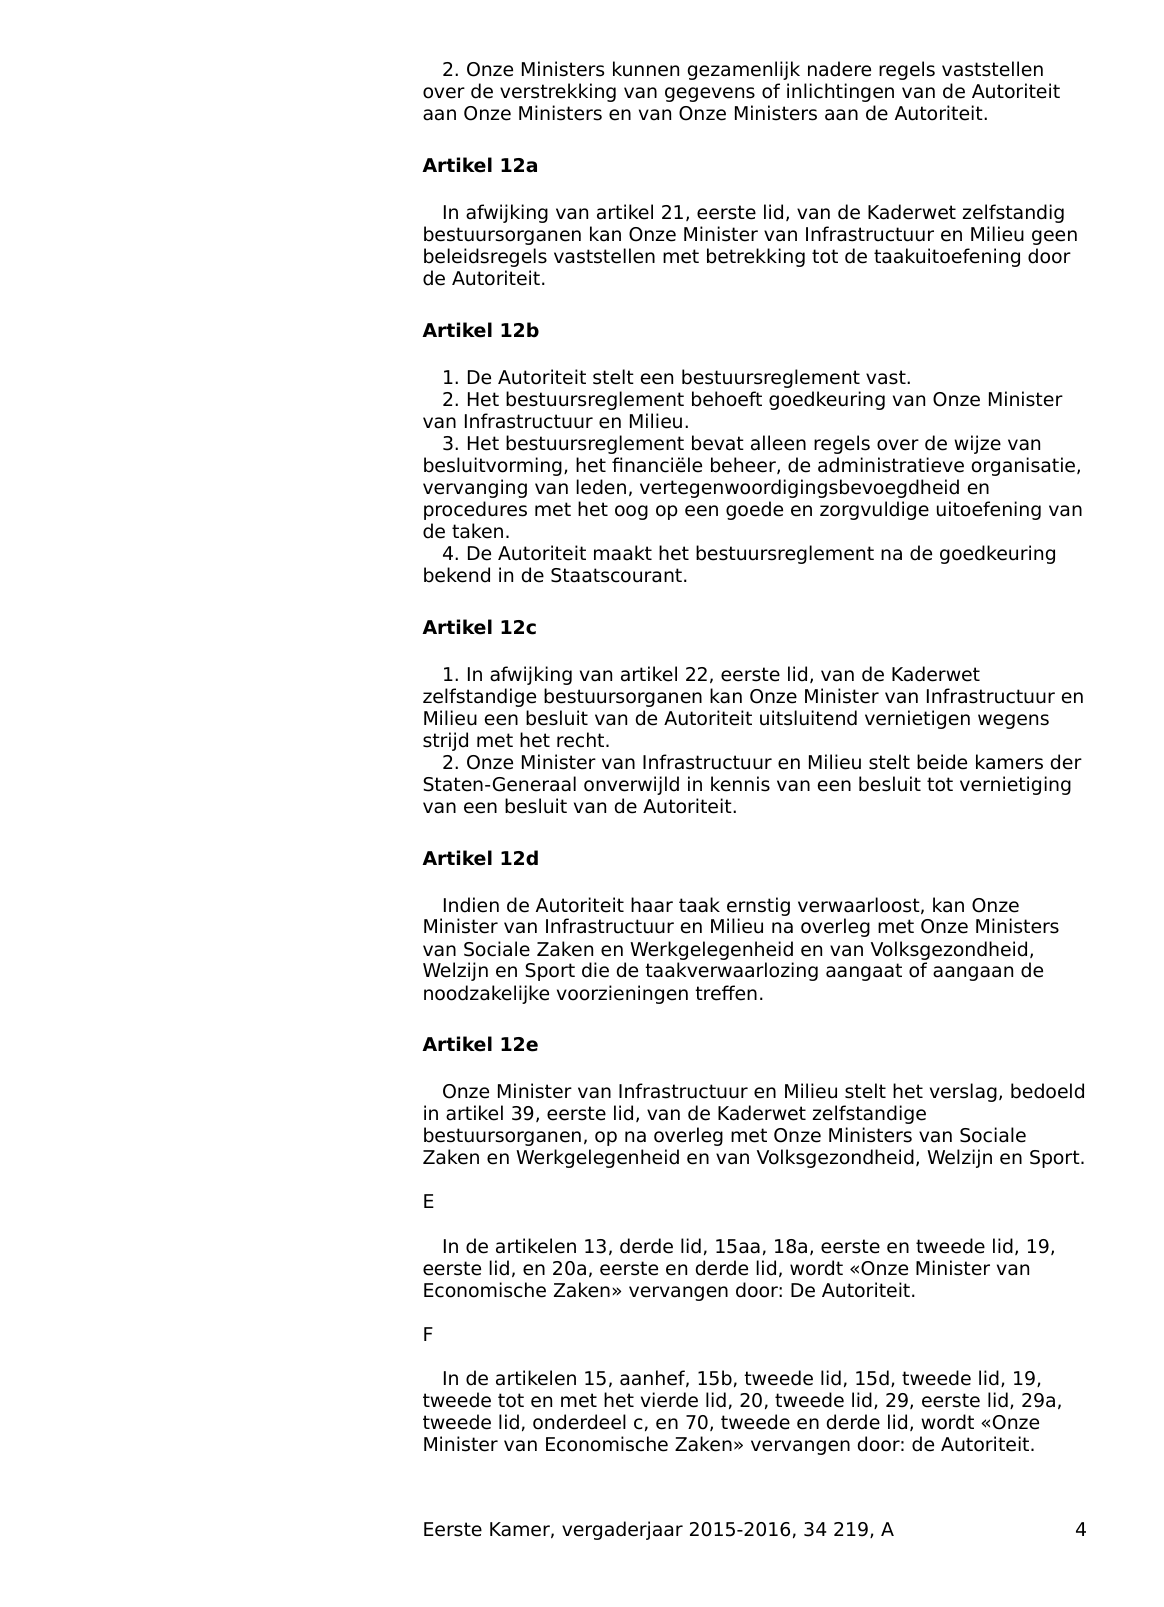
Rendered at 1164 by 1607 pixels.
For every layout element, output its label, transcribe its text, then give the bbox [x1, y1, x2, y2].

text 4. De Autoriteit maakt het bestuursreglement na de goedkeuring bekend in de Staatscourant. [422, 543, 1087, 587]
text In afwijking van artikel 21, eerste lid, van de Kaderwet zelfstandig bestuursorganen kan Onze Minister van Infrastructuur en Milieu geen beleidsregels vaststellen met betrekking tot de taakuitoefening door de Autoriteit. [422, 202, 1087, 290]
subtitle Artikel 12a [422, 155, 1087, 177]
subtitle Artikel 12c [422, 617, 1087, 639]
text In de artikelen 13, derde lid, 15aa, 18a, eerste en tweede lid, 19, eerste lid, en 20a, eerste en derde lid, wordt «Onze Minister van Economische Zaken» vervangen door: De Autoriteit. [422, 1236, 1087, 1302]
text Onze Minister van Infrastructuur en Milieu stelt het verslag, bedoeld in artikel 39, eerste lid, van de Kaderwet zelfstandige bestuursorganen, op na overleg met Onze Ministers van Sociale Zaken en Werkgelegenheid en van Volksgezondheid, Welzijn en Sport. [422, 1081, 1087, 1169]
text 3. Het bestuursreglement bevat alleen regels over de wijze van besluitvorming, het financiële beheer, de administratieve organisatie, vervanging van leden, vertegenwoordigingsbevoegdheid en procedures met het oog op een goede en zorgvuldige uitoefening van de taken. [422, 433, 1087, 543]
subtitle Artikel 12e [422, 1034, 1087, 1056]
text E [422, 1191, 1087, 1213]
text F [422, 1324, 1087, 1346]
text In de artikelen 15, aanhef, 15b, tweede lid, 15d, tweede lid, 19, tweede tot en met het vierde lid, 20, tweede lid, 29, eerste lid, 29a, tweede lid, onderdeel c, en 70, tweede en derde lid, wordt «Onze Minister van Economische Zaken» vervangen door: de Autoriteit. [422, 1368, 1087, 1456]
text 2. Onze Minister van Infrastructuur en Milieu stelt beide kamers der Staten-Generaal onverwijld in kennis van een besluit tot vernietiging van een besluit van de Autoriteit. [422, 752, 1087, 817]
text Indien de Autoriteit haar taak ernstig verwaarloost, kan Onze Minister van Infrastructuur en Milieu na overleg met Onze Ministers van Sociale Zaken en Werkgelegenheid en van Volksgezondheid, Welzijn en Sport die de taakverwaarlozing aangaat of aangaan de noodzakelijke voorzieningen treffen. [422, 894, 1087, 1004]
text 2. Onze Ministers kunnen gezamenlijk nadere regels vaststellen over de verstrekking van gegevens of inlichtingen van de Autoriteit aan Onze Ministers en van Onze Ministers aan de Autoriteit. [422, 59, 1087, 125]
subtitle Artikel 12d [422, 847, 1087, 869]
text 2. Het bestuursreglement behoeft goedkeuring van Onze Minister van Infrastructuur en Milieu. [422, 389, 1087, 433]
text 1. In afwijking van artikel 22, eerste lid, van de Kaderwet zelfstandige bestuursorganen kan Onze Minister van Infrastructuur en Milieu een besluit van de Autoriteit uitsluitend vernietigen wegens strijd met het recht. [422, 664, 1087, 752]
text 1. De Autoriteit stelt een bestuursreglement vast. [422, 367, 1087, 389]
subtitle Artikel 12b [422, 320, 1087, 342]
